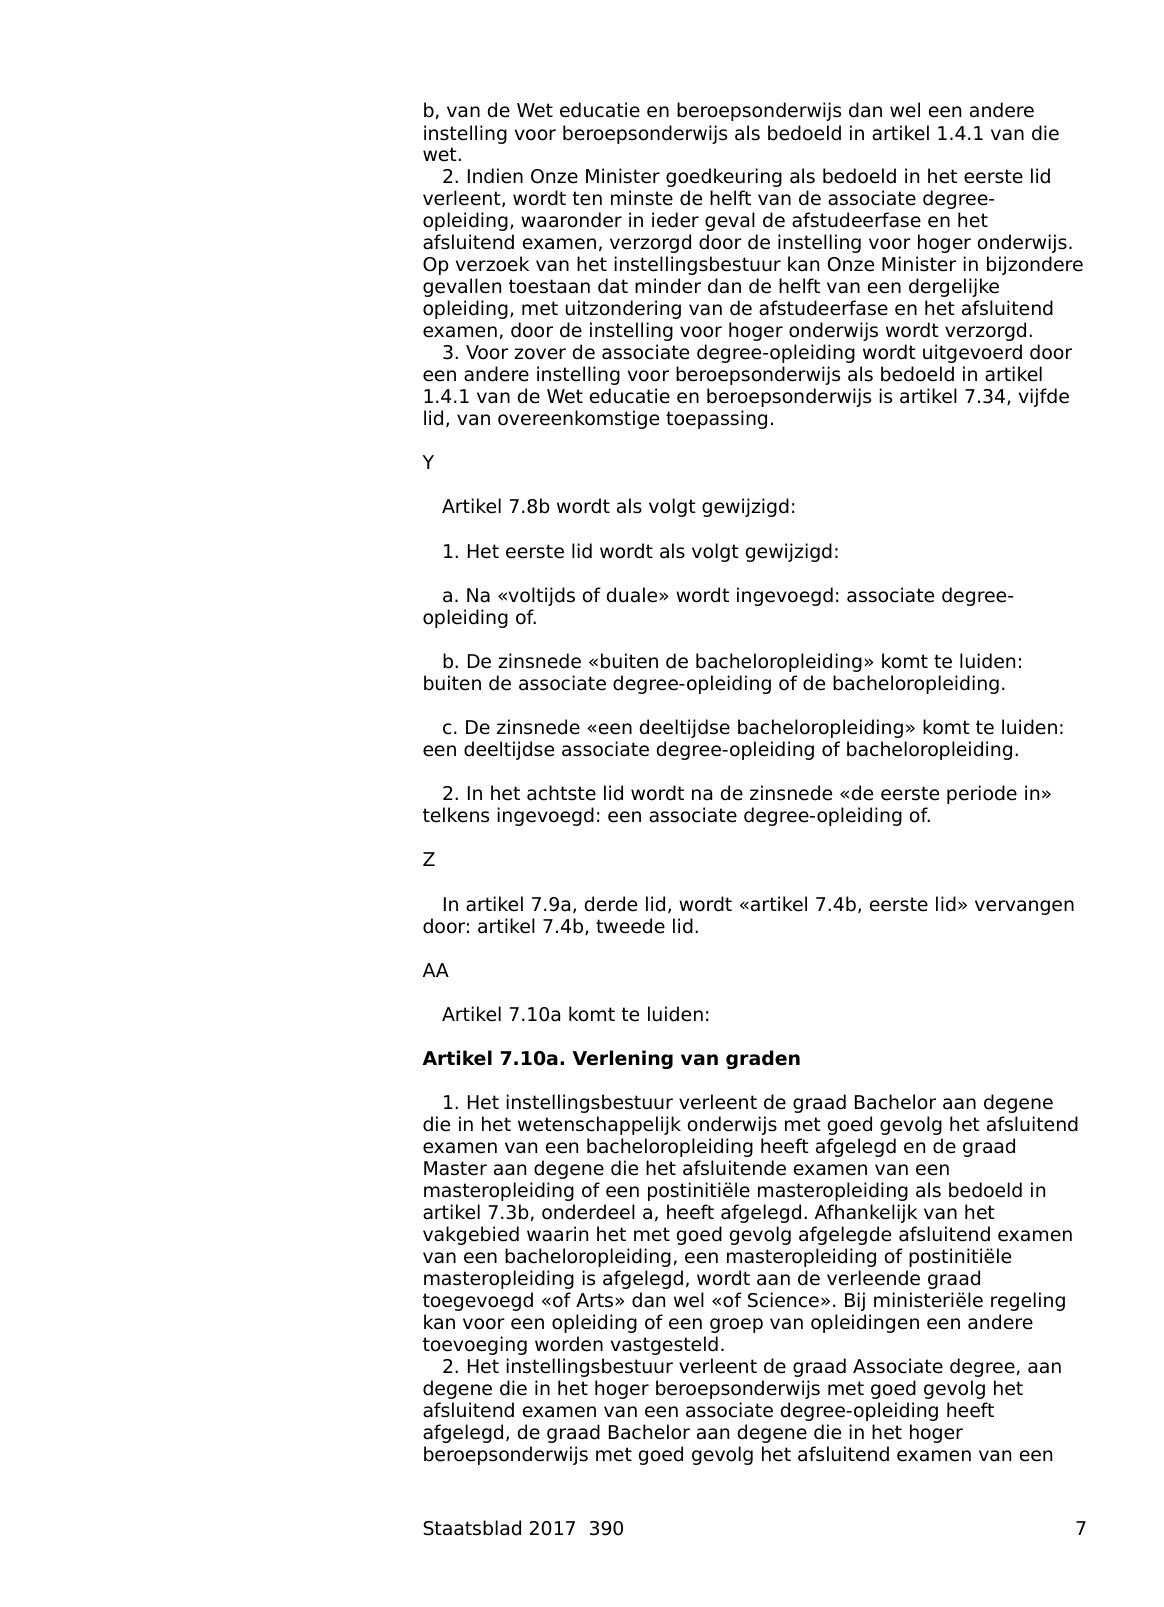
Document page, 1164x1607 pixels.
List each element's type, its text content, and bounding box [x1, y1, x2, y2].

text 1. Het instellingsbestuur verleent de graad Bachelor aan degene die in het wetenschappelijk onderwijs met goed gevolg het afsluitend examen van een bacheloropleiding heeft afgelegd en de graad Master aan degene die het afsluitende examen van een masteropleiding of een postinitiële masteropleiding als bedoeld in artikel 7.3b, onderdeel a, heeft afgelegd. Afhankelijk van het vakgebied waarin het met goed gevolg afgelegde afsluitend examen van een bacheloropleiding, een masteropleiding of postinitiële masteropleiding is afgelegd, wordt aan de verleende graad toegevoegd «of Arts» dan wel «of Science». Bij ministeriële regeling kan voor een opleiding of een groep van opleidingen een andere toevoeging worden vastgesteld. [422, 1092, 1087, 1356]
text 3. Voor zover de associate degree-opleiding wordt uitgevoerd door een andere instelling voor beroepsonderwijs als bedoeld in artikel 1.4.1 van de Wet educatie en beroepsonderwijs is artikel 7.34, vijfde lid, van overeenkomstige toepassing. [422, 342, 1087, 430]
text Artikel 7.8b wordt als volgt gewijzigd: [422, 496, 1087, 518]
text 2. In het achtste lid wordt na de zinsnede «de eerste periode in» telkens ingevoegd: een associate degree-opleiding of. [422, 783, 1087, 827]
text 1. Het eerste lid wordt als volgt gewijzigd: [422, 541, 1087, 563]
text Z [422, 849, 1087, 871]
text AA [422, 960, 1087, 982]
text 2. Indien Onze Minister goedkeuring als bedoeld in het eerste lid verleent, wordt ten minste de helft van de associate degree-opleiding, waaronder in ieder geval de afstudeerfase en het afsluitend examen, verzorgd door de instelling voor hoger onderwijs. Op verzoek van het instellingsbestuur kan Onze Minister in bijzondere gevallen toestaan dat minder dan de helft van een dergelijke opleiding, met uitzondering van de afstudeerfase en het afsluitend examen, door de instelling voor hoger onderwijs wordt verzorgd. [422, 166, 1087, 342]
text b. De zinsnede «buiten de bacheloropleiding» komt te luiden: buiten de associate degree-opleiding of de bacheloropleiding. [422, 651, 1087, 695]
subtitle Artikel 7.10a. Verlening van graden [422, 1048, 1087, 1070]
text 2. Het instellingsbestuur verleent de graad Associate degree, aan degene die in het hoger beroepsonderwijs met goed gevolg het afsluitend examen van een associate degree-opleiding heeft afgelegd, de graad Bachelor aan degene die in het hoger beroepsonderwijs met goed gevolg het afsluitend examen van een [422, 1356, 1087, 1466]
text Artikel 7.10a komt te luiden: [422, 1004, 1087, 1026]
text a. Na «voltijds of duale» wordt ingevoegd: associate degree-opleiding of. [422, 585, 1087, 629]
text c. De zinsnede «een deeltijdse bacheloropleiding» komt te luiden: een deeltijdse associate degree-opleiding of bacheloropleiding. [422, 717, 1087, 761]
text b, van de Wet educatie en beroepsonderwijs dan wel een andere instelling voor beroepsonderwijs als bedoeld in artikel 1.4.1 van die wet. [422, 100, 1087, 166]
text Y [422, 452, 1087, 474]
text In artikel 7.9a, derde lid, wordt «artikel 7.4b, eerste lid» vervangen door: artikel 7.4b, tweede lid. [422, 893, 1087, 937]
